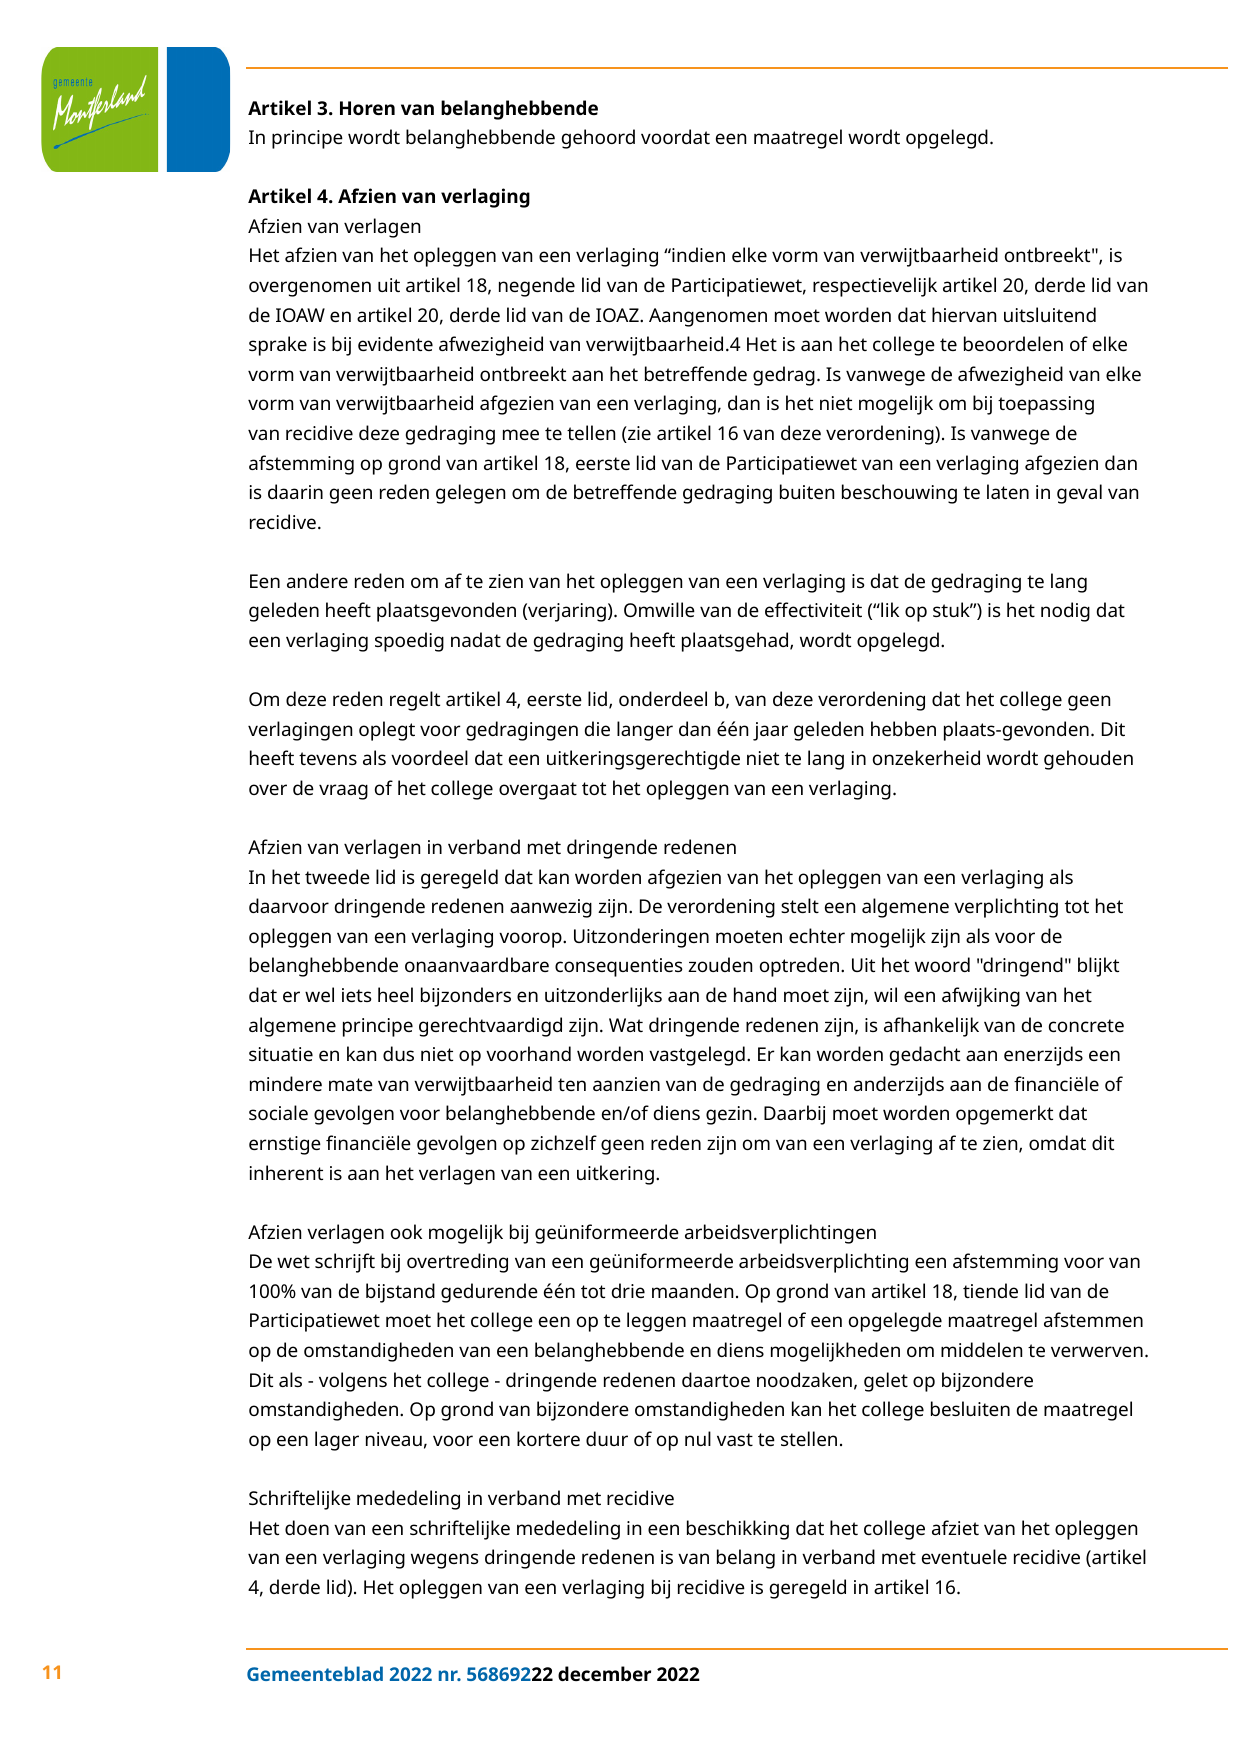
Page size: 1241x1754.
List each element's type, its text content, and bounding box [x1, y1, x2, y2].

text Afzien van verlagen in verband met dringende redenen [248, 834, 1152, 860]
text Afzien verlagen ook mogelijk bij geüniformeerde arbeidsverplichtingen [248, 1219, 1152, 1245]
text van recidive deze gedraging mee te tellen (zie artikel 16 van deze verordening). Is vanwege de afstemming op grond van artikel 18, eerste lid van de Participatiewet van een verlaging afgezien dan is daarin geen reden gelegen om de betreffende gedraging buiten beschouwing te laten in geval van recidive. [248, 420, 1152, 535]
text In principe wordt belanghebbende gehoord voordat een maatregel wordt opgelegd. [248, 124, 1152, 150]
text Afzien van verlagen [248, 213, 1152, 239]
text Het doen van een schriftelijke mededeling in een beschikking dat het college afziet van het opleggen van een verlaging wegens dringende redenen is van belang in verband met eventuele recidive (artikel 4, derde lid). Het opleggen van een verlaging bij recidive is geregeld in artikel 16. [248, 1515, 1152, 1600]
text Artikel 3. Horen van belanghebbende [248, 95, 1152, 121]
text Schriftelijke mededeling in verband met recidive [248, 1485, 1152, 1511]
text De wet schrijft bij overtreding van een geüniformeerde arbeidsverplichting een afstemming voor van 100% van de bijstand gedurende één tot drie maanden. Op grond van artikel 18, tiende lid van de Participatiewet moet het college een op te leggen maatregel of een opgelegde maatregel afstemmen op de omstandigheden van een belanghebbende en diens mogelijkheden om middelen te verwerven. Dit als - volgens het college - dringende redenen daartoe noodzaken, gelet op bijzondere omstandigheden. Op grond van bijzondere omstandigheden kan het college besluiten de maatregel op een lager niveau, voor een kortere duur of op nul vast te stellen. [248, 1248, 1152, 1452]
text Artikel 4. Afzien van verlaging [248, 183, 1152, 209]
text In het tweede lid is geregeld dat kan worden afgezien van het opleggen van een verlaging als daarvoor dringende redenen aanwezig zijn. De verordening stelt een algemene verplichting tot het opleggen van een verlaging voorop. Uitzonderingen moeten echter mogelijk zijn als voor de belanghebbende onaanvaardbare consequenties zouden optreden. Uit het woord "dringend" blijkt dat er wel iets heel bijzonders en uitzonderlijks aan de hand moet zijn, wil een afwijking van het algemene principe gerechtvaardigd zijn. Wat dringende redenen zijn, is afhankelijk van de concrete situatie en kan dus niet op voorhand worden vastgelegd. Er kan worden gedacht aan enerzijds een mindere mate van verwijtbaarheid ten aanzien van de gedraging en anderzijds aan de financiële of sociale gevolgen voor belanghebbende en/of diens gezin. Daarbij moet worden opgemerkt dat ernstige financiële gevolgen op zichzelf geen reden zijn om van een verlaging af te zien, omdat dit inherent is aan het verlagen van een uitkering. [248, 864, 1152, 1186]
text Een andere reden om af te zien van het opleggen van een verlaging is dat de gedraging te lang geleden heeft plaatsgevonden (verjaring). Omwille van de effectiviteit (“lik op stuk”) is het nodig dat een verlaging spoedig nadat de gedraging heeft plaatsgehad, wordt opgelegd. [248, 568, 1152, 653]
text Om deze reden regelt artikel 4, eerste lid, onderdeel b, van deze verordening dat het college geen verlagingen oplegt voor gedragingen die langer dan één jaar geleden hebben plaats-gevonden. Dit heeft tevens als voordeel dat een uitkeringsgerechtigde niet te lang in onzekerheid wordt gehouden over de vraag of het college overgaat tot het opleggen van een verlaging. [248, 686, 1152, 801]
text Het afzien van het opleggen van een verlaging “indien elke vorm van verwijtbaarheid ontbreekt", is overgenomen uit artikel 18, negende lid van de Participatiewet, respectievelijk artikel 20, derde lid van de IOAW en artikel 20, derde lid van de IOAZ. Aangenomen moet worden dat hiervan uitsluitend sprake is bij evidente afwezigheid van verwijtbaarheid.4 Het is aan het college te beoordelen of elke vorm van verwijtbaarheid ontbreekt aan het betreffende gedrag. Is vanwege de afwezigheid van elke vorm van verwijtbaarheid afgezien van een verlaging, dan is het niet mogelijk om bij toepassing [248, 243, 1152, 416]
picture [41, 47, 231, 172]
